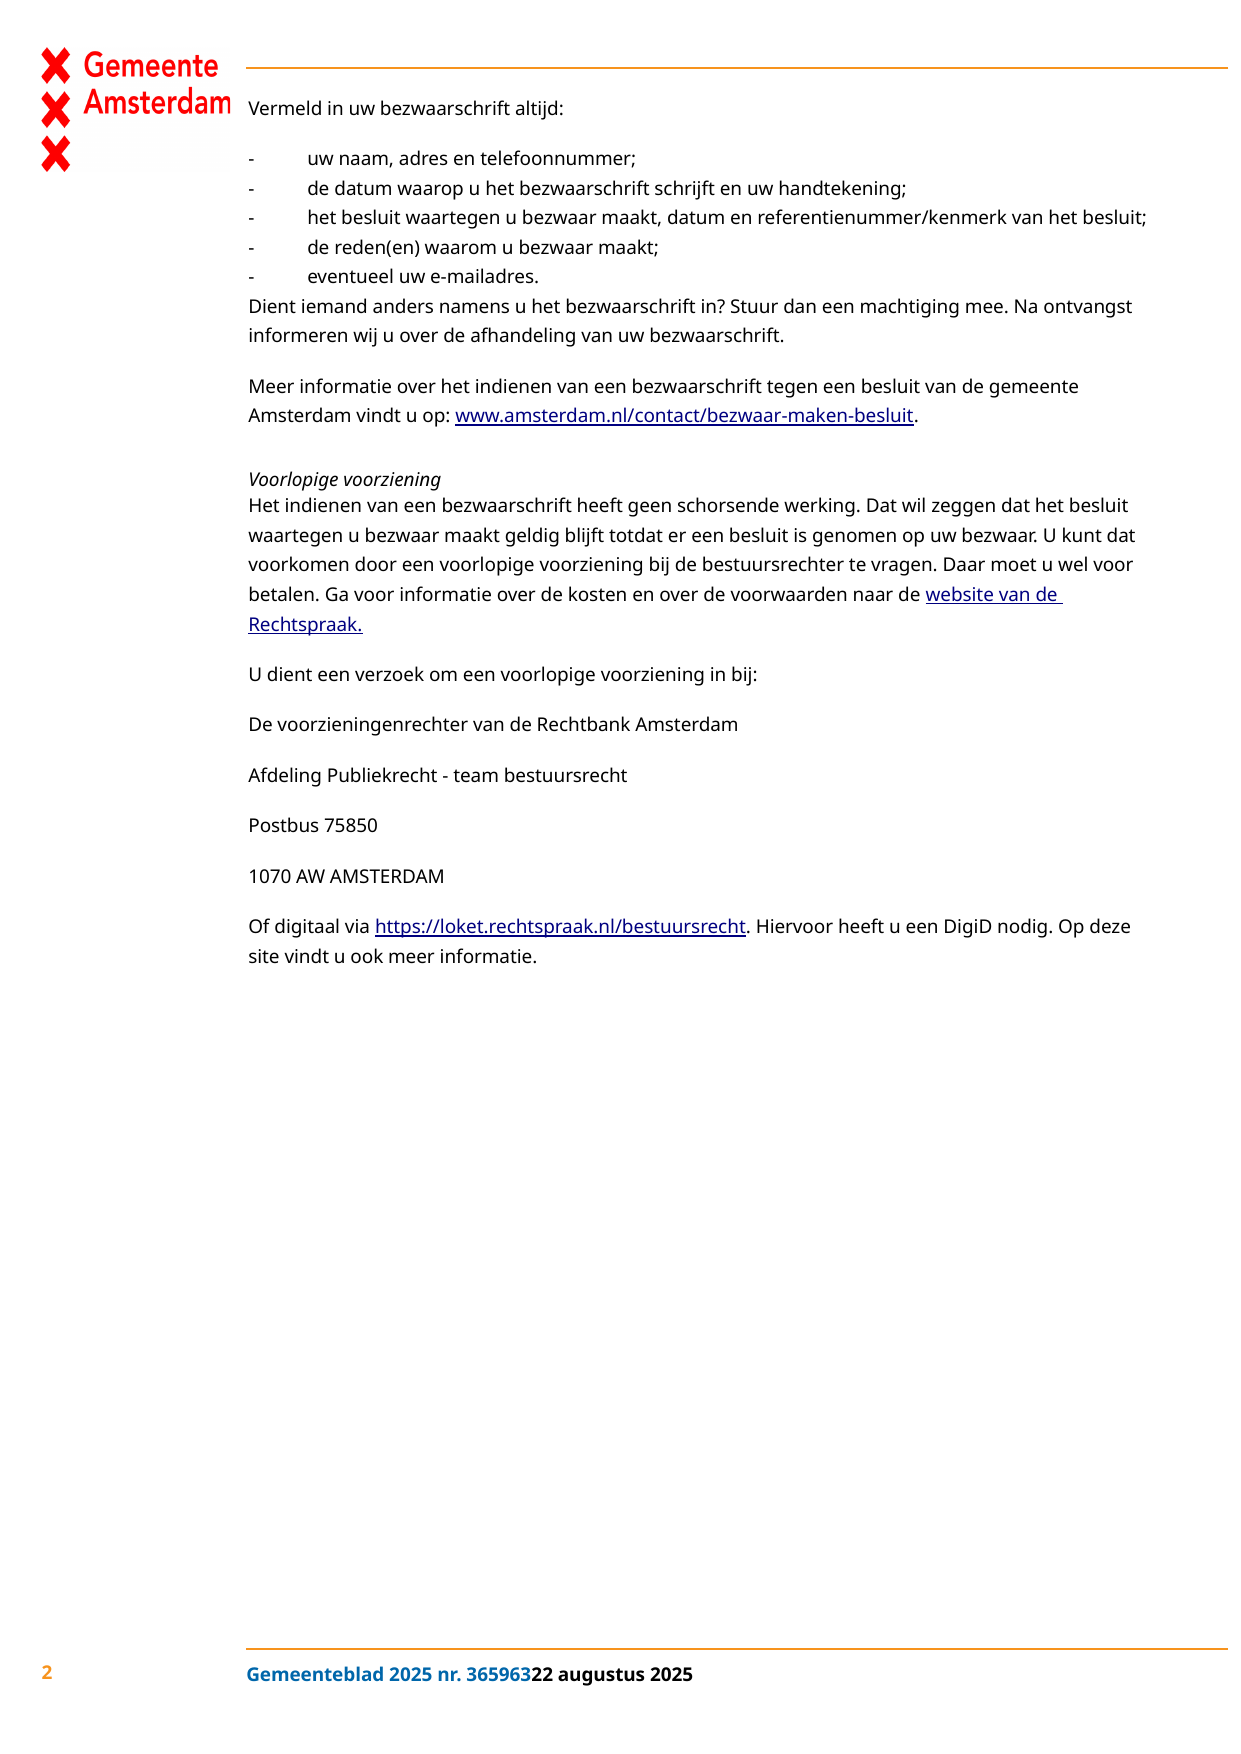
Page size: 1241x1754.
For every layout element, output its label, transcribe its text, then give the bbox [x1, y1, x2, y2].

list de datum waarop u het bezwaarschrift schrijft en uw handtekening; [248, 175, 1152, 201]
text 1070 AW AMSTERDAM [248, 863, 1152, 888]
text U dient een verzoek om een voorlopige voorziening in bij: [248, 661, 1152, 687]
list eventueel uw e-mailadres. [248, 263, 1152, 289]
list uw naam, adres en telefoonnummer; [248, 145, 1152, 171]
picture [41, 47, 231, 172]
text Afdeling Publiekrecht - team bestuursrecht [248, 762, 1152, 788]
text Voorlopige voorziening [248, 467, 1152, 492]
text Vermeld in uw bezwaarschrift altijd: [248, 95, 1152, 121]
list het besluit waartegen u bezwaar maakt, datum en referentienummer/kenmerk van het besluit; [248, 204, 1152, 230]
text Dient iemand anders namens u het bezwaarschrift in? Stuur dan een machtiging mee. Na ontvangst informeren wij u over de afhandeling van uw bezwaarschrift. [248, 293, 1152, 348]
text Of digitaal via https://loket.rechtspraak.nl/bestuursrecht. Hiervoor heeft u een DigiD nodig. Op deze site vindt u ook meer informatie. [248, 913, 1152, 968]
text Postbus 75850 [248, 812, 1152, 838]
text De voorzieningenrechter van de Rechtbank Amsterdam [248, 712, 1152, 737]
text Het indienen van een bezwaarschrift heeft geen schorsende werking. Dat wil zeggen dat het besluit waartegen u bezwaar maakt geldig blijft totdat er een besluit is genomen op uw bezwaar. U kunt dat voorkomen door een voorlopige voorziening bij de bestuursrechter te vragen. Daar moet u wel voor betalen. Ga voor informatie over de kosten en over de voorwaarden naar de website van de Rechtspraak. [248, 492, 1152, 636]
text Meer informatie over het indienen van een bezwaarschrift tegen een besluit van de gemeente Amsterdam vindt u op: www.amsterdam.nl/contact/bezwaar-maken-besluit. [248, 373, 1152, 428]
list de reden(en) waarom u bezwaar maakt; [248, 234, 1152, 260]
